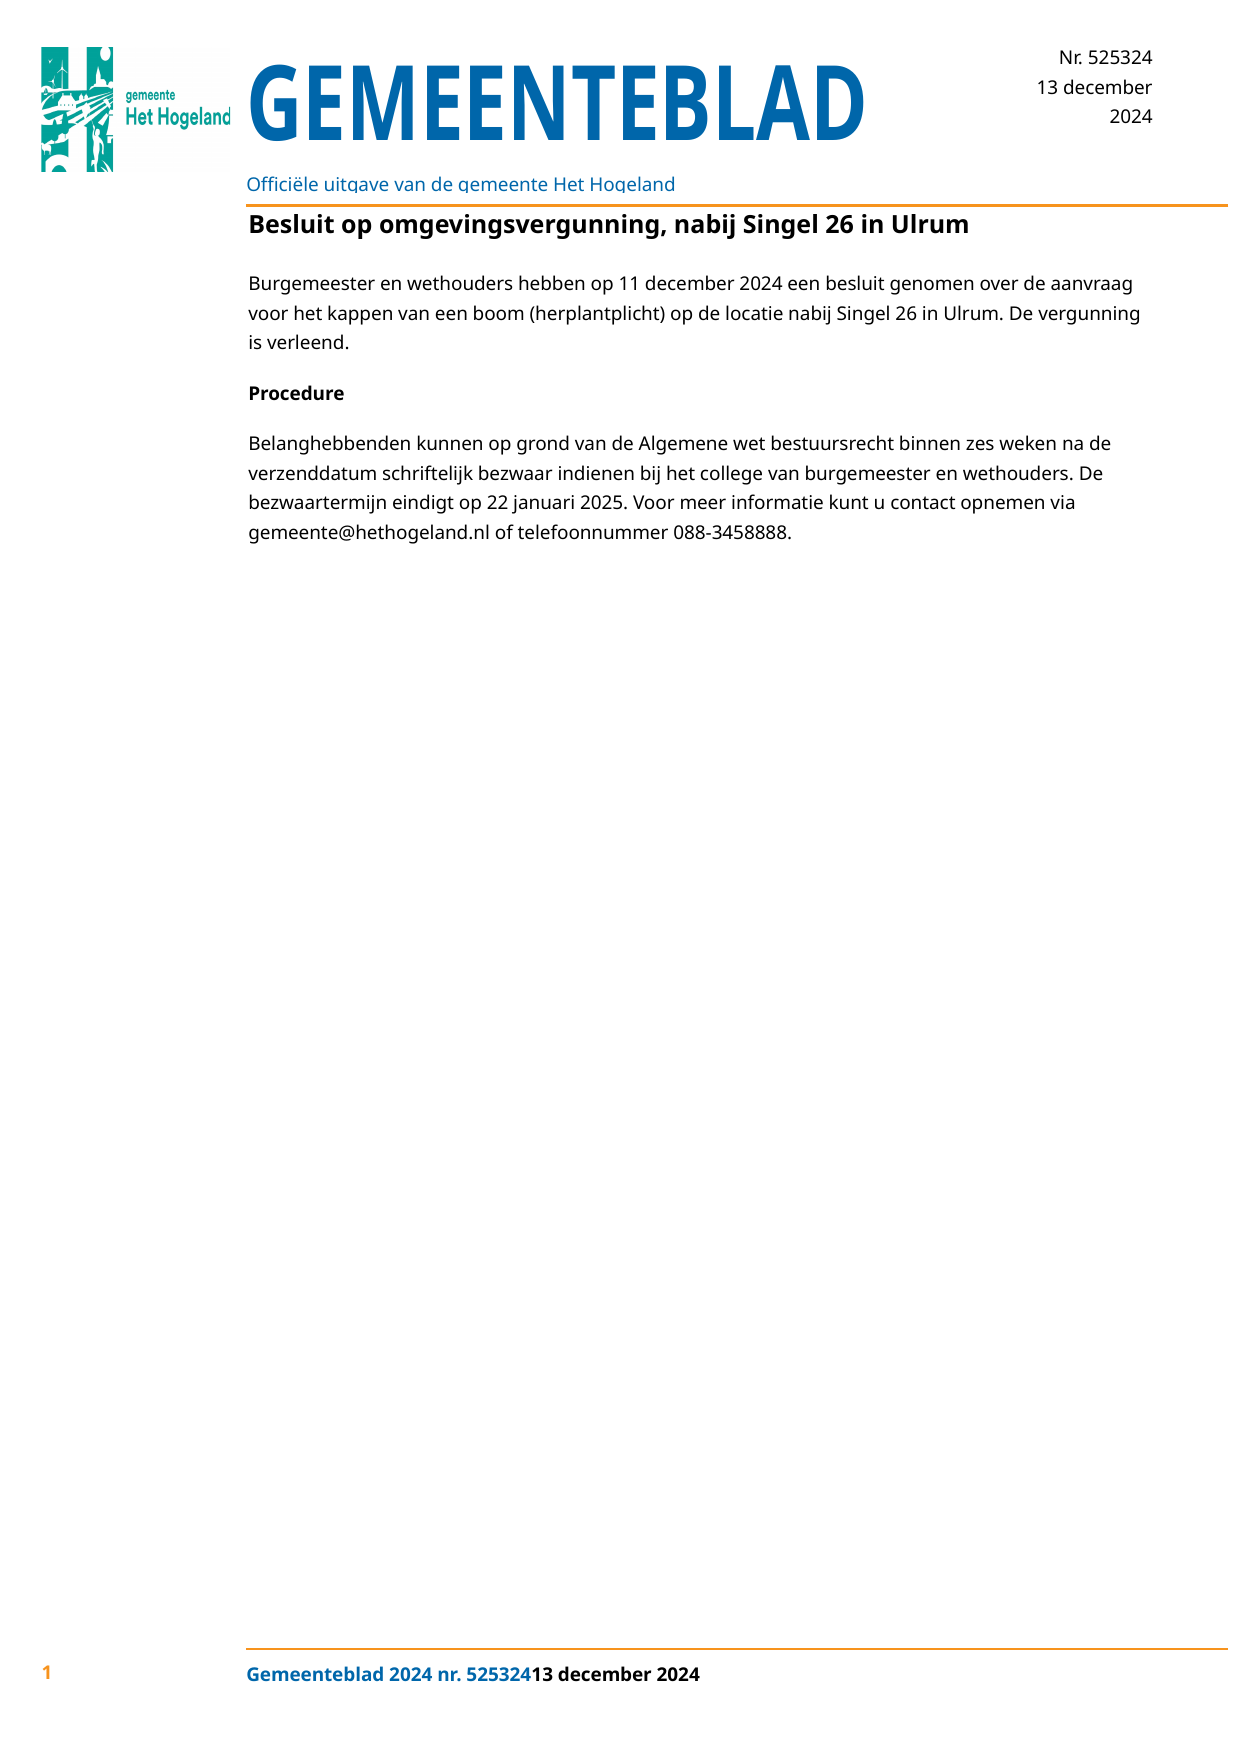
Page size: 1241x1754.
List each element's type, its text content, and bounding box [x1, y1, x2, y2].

text Besluit op omgevingsvergunning, nabij Singel 26 in Ulrum [248, 207, 1152, 241]
picture [41, 47, 231, 172]
text Burgemeester en wethouders hebben op 11 december 2024 een besluit genomen over de aanvraag voor het kappen van een boom (herplantplicht) op de locatie nabij Singel 26 in Ulrum. De vergunning is verleend. [248, 270, 1152, 355]
text Belanghebbenden kunnen op grond van de Algemene wet bestuursrecht binnen zes weken na de verzenddatum schriftelijk bezwaar indienen bij het college van burgemeester en wethouders. De bezwaartermijn eindigt op 22 januari 2025. Voor meer informatie kunt u contact opnemen via gemeente@hethogeland.nl of telefoonnummer 088-3458888. [248, 430, 1152, 545]
text Procedure [248, 380, 1152, 406]
